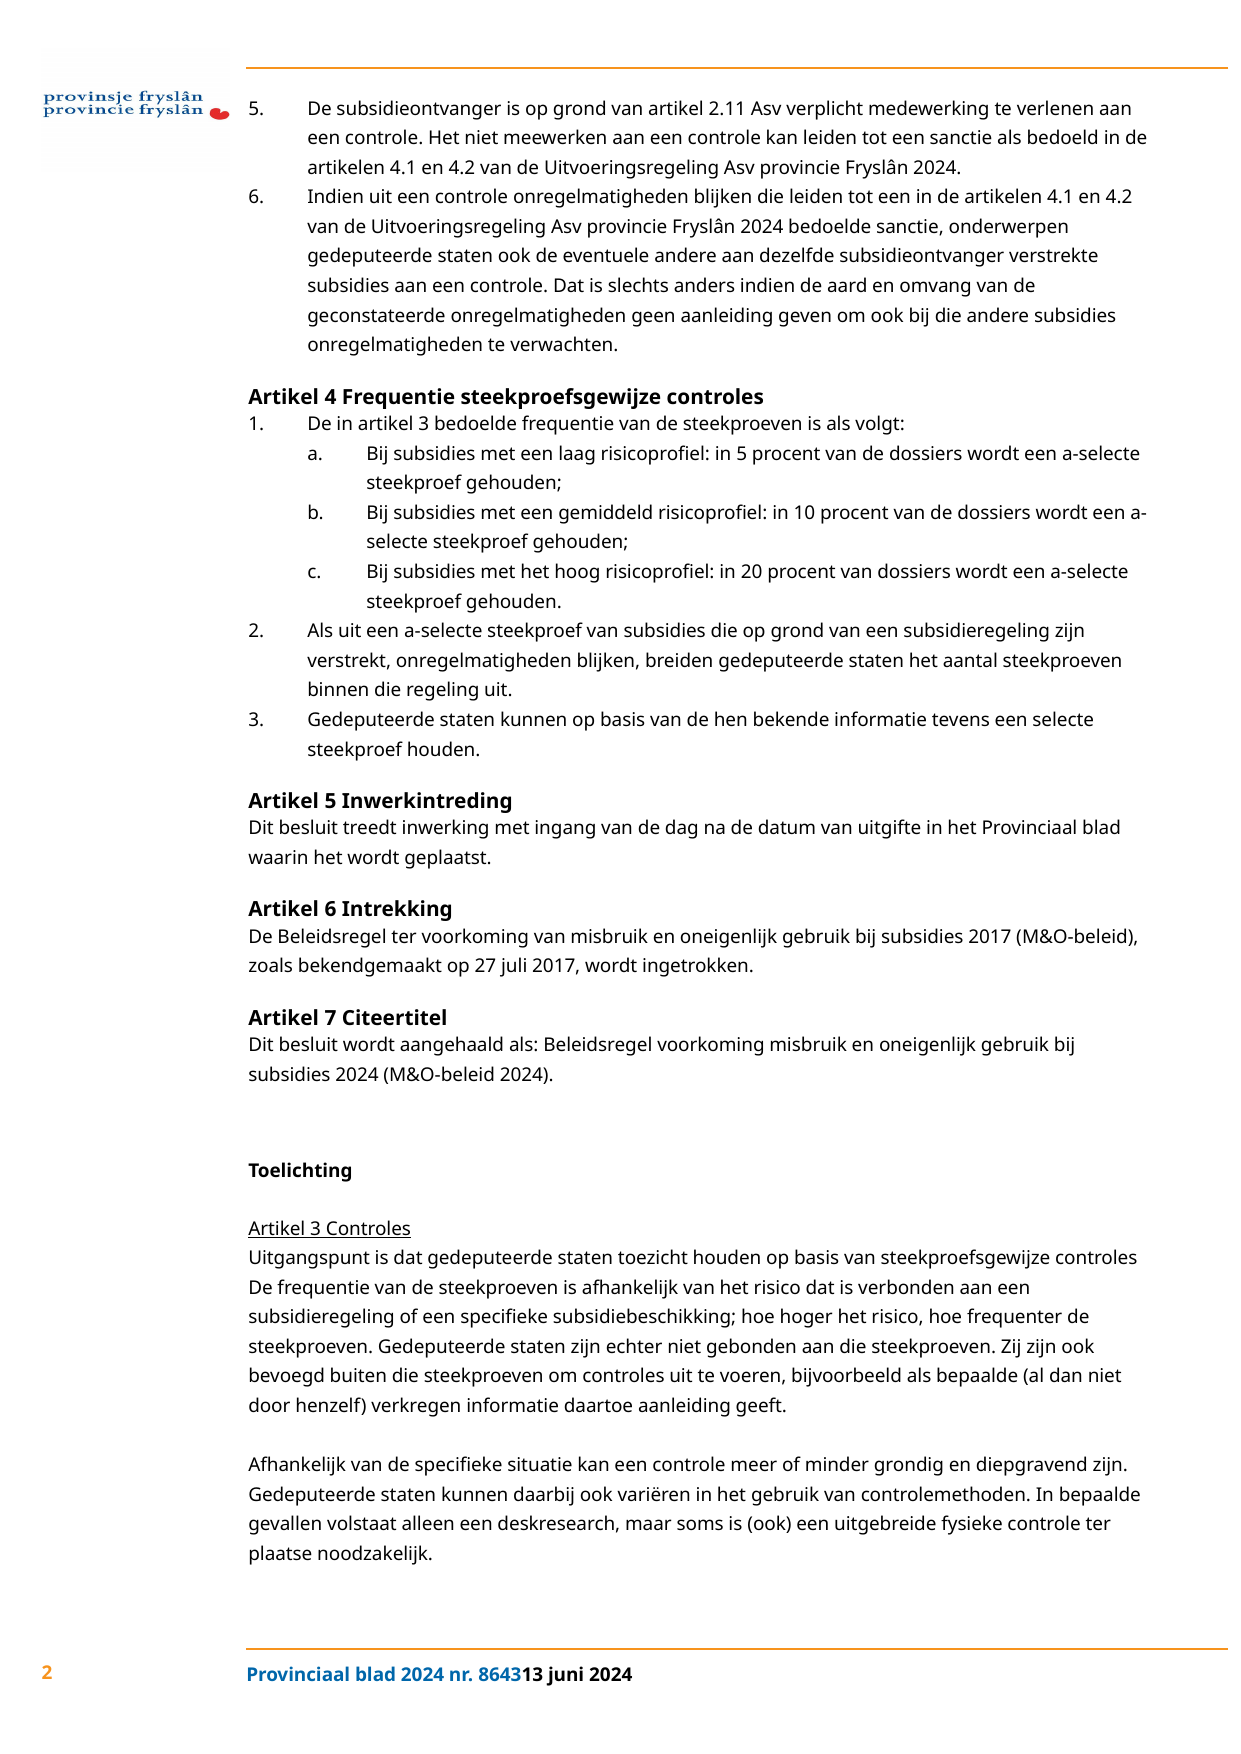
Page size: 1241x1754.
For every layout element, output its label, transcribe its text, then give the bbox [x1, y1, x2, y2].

list Indien uit een controle onregelmatigheden blijken die leiden tot een in de artikelen 4.1 en 4.2 van de Uitvoeringsregeling Asv provincie Fryslân 2024 bedoelde sanctie, onderwerpen gedeputeerde staten ook de eventuele andere aan dezelfde subsidieontvanger verstrekte subsidies aan een controle. Dat is slechts anders indien de aard en omvang van de geconstateerde onregelmatigheden geen aanleiding geven om ook bij die andere subsidies onregelmatigheden te verwachten. [248, 183, 1152, 357]
text Artikel 3 Controles [248, 1215, 1152, 1241]
text Dit besluit wordt aangehaald als: Beleidsregel voorkoming misbruik en oneigenlijk gebruik bij subsidies 2024 (M&O-beleid 2024). [248, 1031, 1152, 1087]
text Dit besluit treedt inwerking met ingang van de dag na de datum van uitgifte in het Provinciaal blad waarin het wordt geplaatst. [248, 814, 1152, 870]
text Artikel 7 Citeertitel [248, 1003, 1152, 1031]
picture [41, 47, 231, 172]
list Gedeputeerde staten kunnen op basis van de hen bekende informatie tevens een selecte steekproef houden. [248, 706, 1152, 761]
text Artikel 5 Inwerkintreding [248, 786, 1152, 814]
text Artikel 4 Frequentie steekproefsgewijze controles [248, 382, 1152, 410]
list Als uit een a-selecte steekproef van subsidies die op grond van een subsidieregeling zijn verstrekt, onregelmatigheden blijken, breiden gedeputeerde staten het aantal steekproeven binnen die regeling uit. [248, 617, 1152, 702]
text Toelichting [248, 1146, 1152, 1186]
list De subsidieontvanger is op grond van artikel 2.11 Asv verplicht medewerking te verlenen aan een controle. Het niet meewerken aan een controle kan leiden tot een sanctie als bedoeld in de artikelen 4.1 en 4.2 van de Uitvoeringsregeling Asv provincie Fryslân 2024. [248, 95, 1152, 180]
text Uitgangspunt is dat gedeputeerde staten toezicht houden op basis van steekproefsgewijze controles De frequentie van de steekproeven is afhankelijk van het risico dat is verbonden aan een subsidieregeling of een specifieke subsidiebeschikking; hoe hoger het risico, hoe frequenter de steekproeven. Gedeputeerde staten zijn echter niet gebonden aan die steekproeven. Zij zijn ook bevoegd buiten die steekproeven om controles uit te voeren, bijvoorbeeld als bepaalde (al dan niet door henzelf) verkregen informatie daartoe aanleiding geeft. [248, 1244, 1152, 1418]
text De Beleidsregel ter voorkoming van misbruik en oneigenlijk gebruik bij subsidies 2017 (M&O-beleid), zoals bekendgemaakt op 27 juli 2017, wordt ingetrokken. [248, 923, 1152, 978]
list Bij subsidies met een laag risicoprofiel: in 5 procent van de dossiers wordt een a-selecte steekproef gehouden; [307, 440, 1152, 495]
list Bij subsidies met een gemiddeld risicoprofiel: in 10 procent van de dossiers wordt een a-selecte steekproef gehouden; [307, 499, 1152, 554]
list Bij subsidies met het hoog risicoprofiel: in 20 procent van dossiers wordt een a-selecte steekproef gehouden. [307, 558, 1152, 613]
text Afhankelijk van de specifieke situatie kan een controle meer of minder grondig en diepgravend zijn. Gedeputeerde staten kunnen daarbij ook variëren in het gebruik van controlemethoden. In bepaalde gevallen volstaat alleen een deskresearch, maar soms is (ook) een uitgebreide fysieke controle ter plaatse noodzakelijk. [248, 1451, 1152, 1566]
text Artikel 6 Intrekking [248, 894, 1152, 923]
list De in artikel 3 bedoelde frequentie van de steekproeven is als volgt: [248, 410, 1152, 436]
